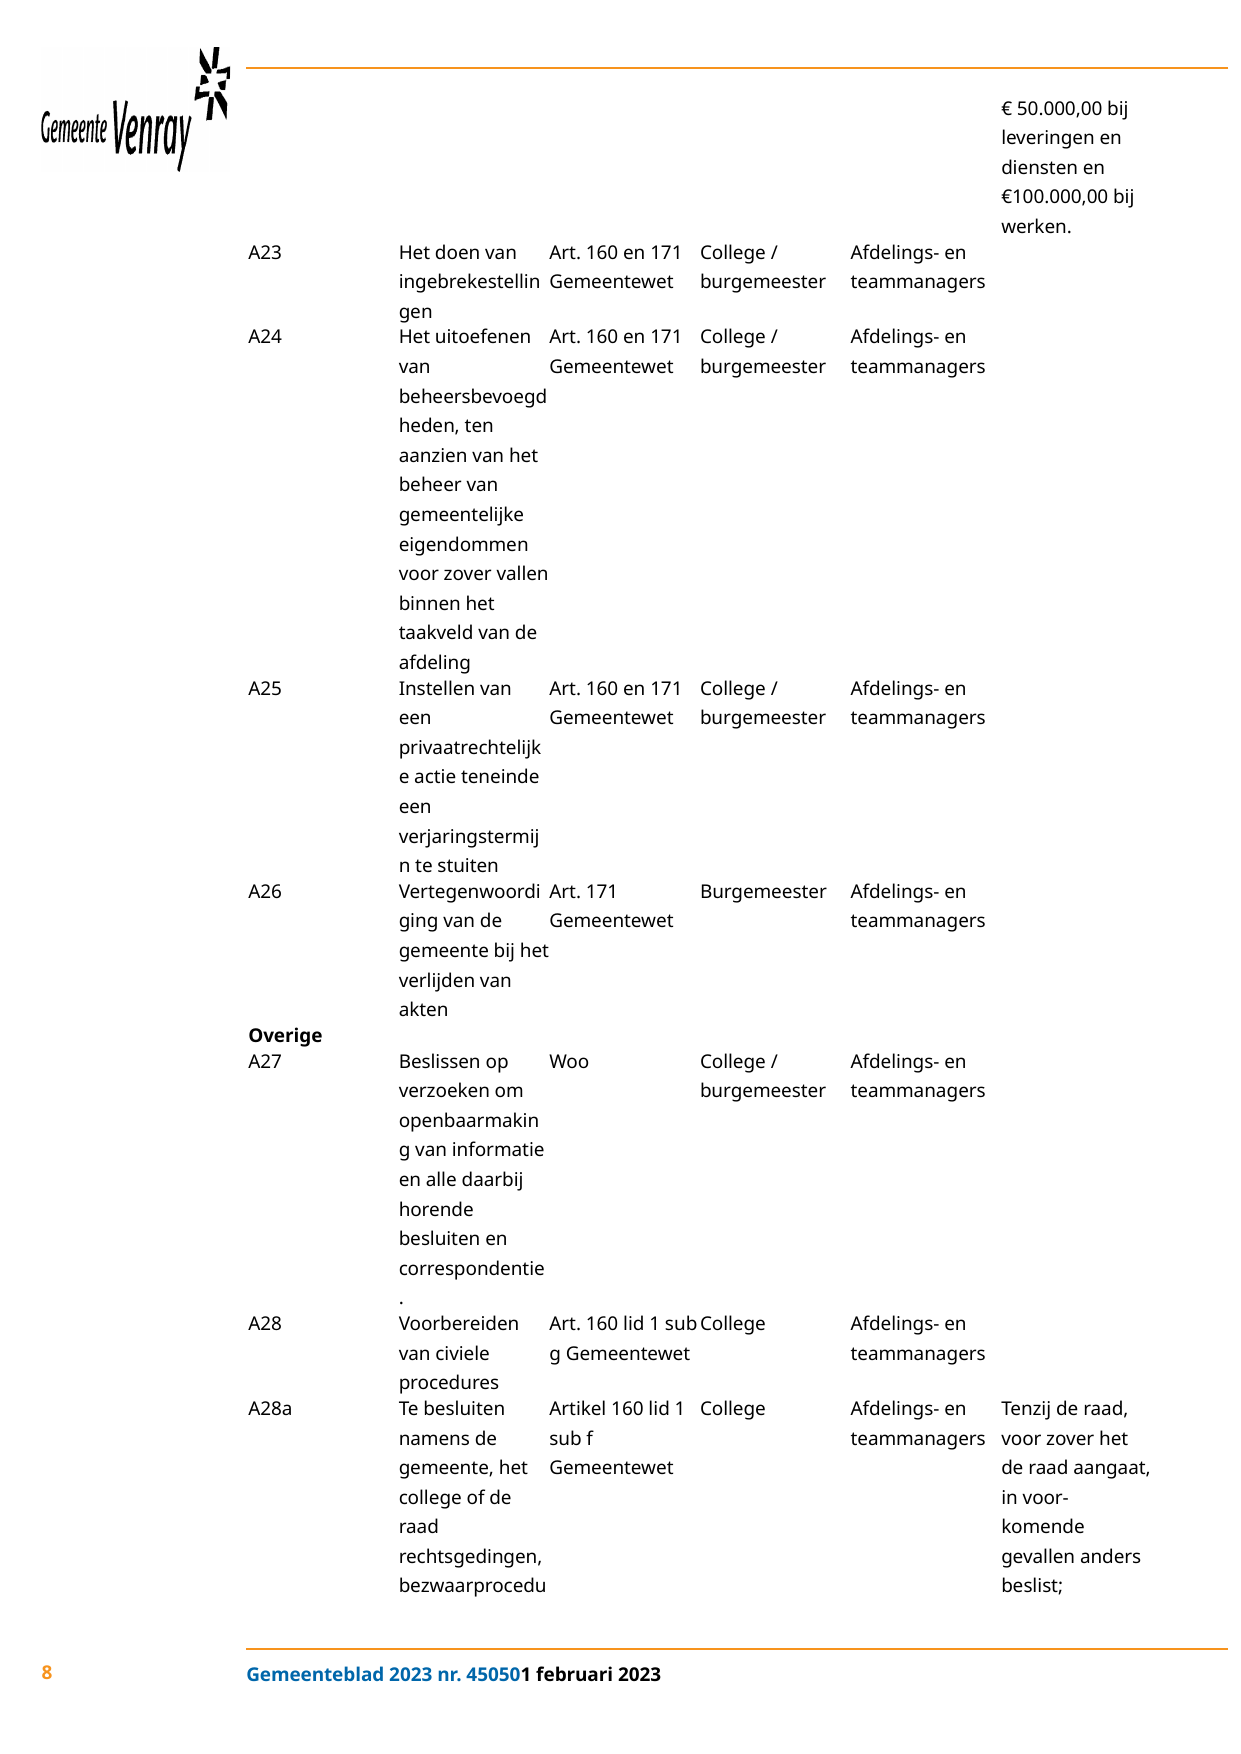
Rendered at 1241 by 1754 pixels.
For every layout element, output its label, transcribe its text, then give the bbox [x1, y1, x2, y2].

table_cell A28a [248, 1395, 398, 1598]
picture [41, 47, 231, 172]
table_cell Art. 160 en 171 Gemeentewet [549, 239, 700, 324]
table_cell Afdelings- en teammanagers [850, 1310, 1001, 1395]
table_cell A28 [248, 1310, 398, 1395]
table_cell Beslissen op verzoeken om openbaarmaking van informatie en alle daarbij horende besluiten en correspondentie. [399, 1048, 549, 1310]
table_cell A26 [248, 878, 398, 1022]
table_cell [1001, 1048, 1152, 1310]
table_cell College [700, 1395, 850, 1598]
table_cell [1001, 1310, 1152, 1395]
table_cell Burgemeester [700, 878, 850, 1022]
table_cell Afdelings- en teammanagers [850, 675, 1001, 878]
table_cell Artikel 160 lid 1 sub f Gemeentewet [549, 1395, 700, 1598]
table_cell A23 [248, 239, 398, 324]
table_cell Afdelings- en teammanagers [850, 1048, 1001, 1310]
table_cell College / burgemeester [700, 1048, 850, 1310]
table_cell Woo [549, 1048, 700, 1310]
table_cell [399, 95, 549, 239]
table_cell Art. 160 en 171 Gemeentewet [549, 675, 700, 878]
table_cell College / burgemeester [700, 239, 850, 324]
table_cell Afdelings- en teammanagers [850, 1395, 1001, 1598]
table_cell Vertegenwoordiging van de gemeente bij het verlijden van akten [399, 878, 549, 1022]
table_cell Afdelings- en teammanagers [850, 239, 1001, 324]
table_cell Het uitoefenen van beheersbevoegdheden, ten aanzien van het beheer van gemeentelijke eigendommen voor zover vallen binnen het taakveld van de afdeling [399, 324, 549, 675]
table_cell Art. 171 Gemeentewet [549, 878, 700, 1022]
table_cell Instellen van een privaatrechtelijke actie teneinde een verjaringstermijn te stuiten [399, 675, 549, 878]
table_cell College [700, 1310, 850, 1395]
table_cell A24 [248, 324, 398, 675]
table_cell [1001, 324, 1152, 675]
table_cell Het doen van ingebrekestellingen [399, 239, 549, 324]
table_cell Overige [248, 1022, 1152, 1048]
table_cell [700, 95, 850, 239]
table_cell Voorbereiden van civiele procedures [399, 1310, 549, 1395]
table_cell Tenzij de raad, voor zover het de raad aangaat, in voor-komende gevallen anders beslist; [1001, 1395, 1152, 1598]
table_cell College / burgemeester [700, 324, 850, 675]
table_cell [1001, 878, 1152, 1022]
table_cell [1001, 239, 1152, 324]
table_cell Afdelings- en teammanagers [850, 878, 1001, 1022]
table_cell A27 [248, 1048, 398, 1310]
table_cell Te besluiten namens de gemeente, het college of de raad rechtsgedingen, bezwaarprocedu [399, 1395, 549, 1598]
table_cell A25 [248, 675, 398, 878]
table_cell [248, 95, 398, 239]
table_cell Art. 160 en 171 Gemeentewet [549, 324, 700, 675]
table_cell College / burgemeester [700, 675, 850, 878]
table_cell [1001, 675, 1152, 878]
table_cell Art. 160 lid 1 sub g Gemeentewet [549, 1310, 700, 1395]
table_cell [549, 95, 700, 239]
table_cell Afdelings- en teammanagers [850, 324, 1001, 675]
table_cell [850, 95, 1001, 239]
table_cell € 50.000,00 bij leveringen en diensten en €100.000,00 bij werken. [1001, 95, 1152, 239]
